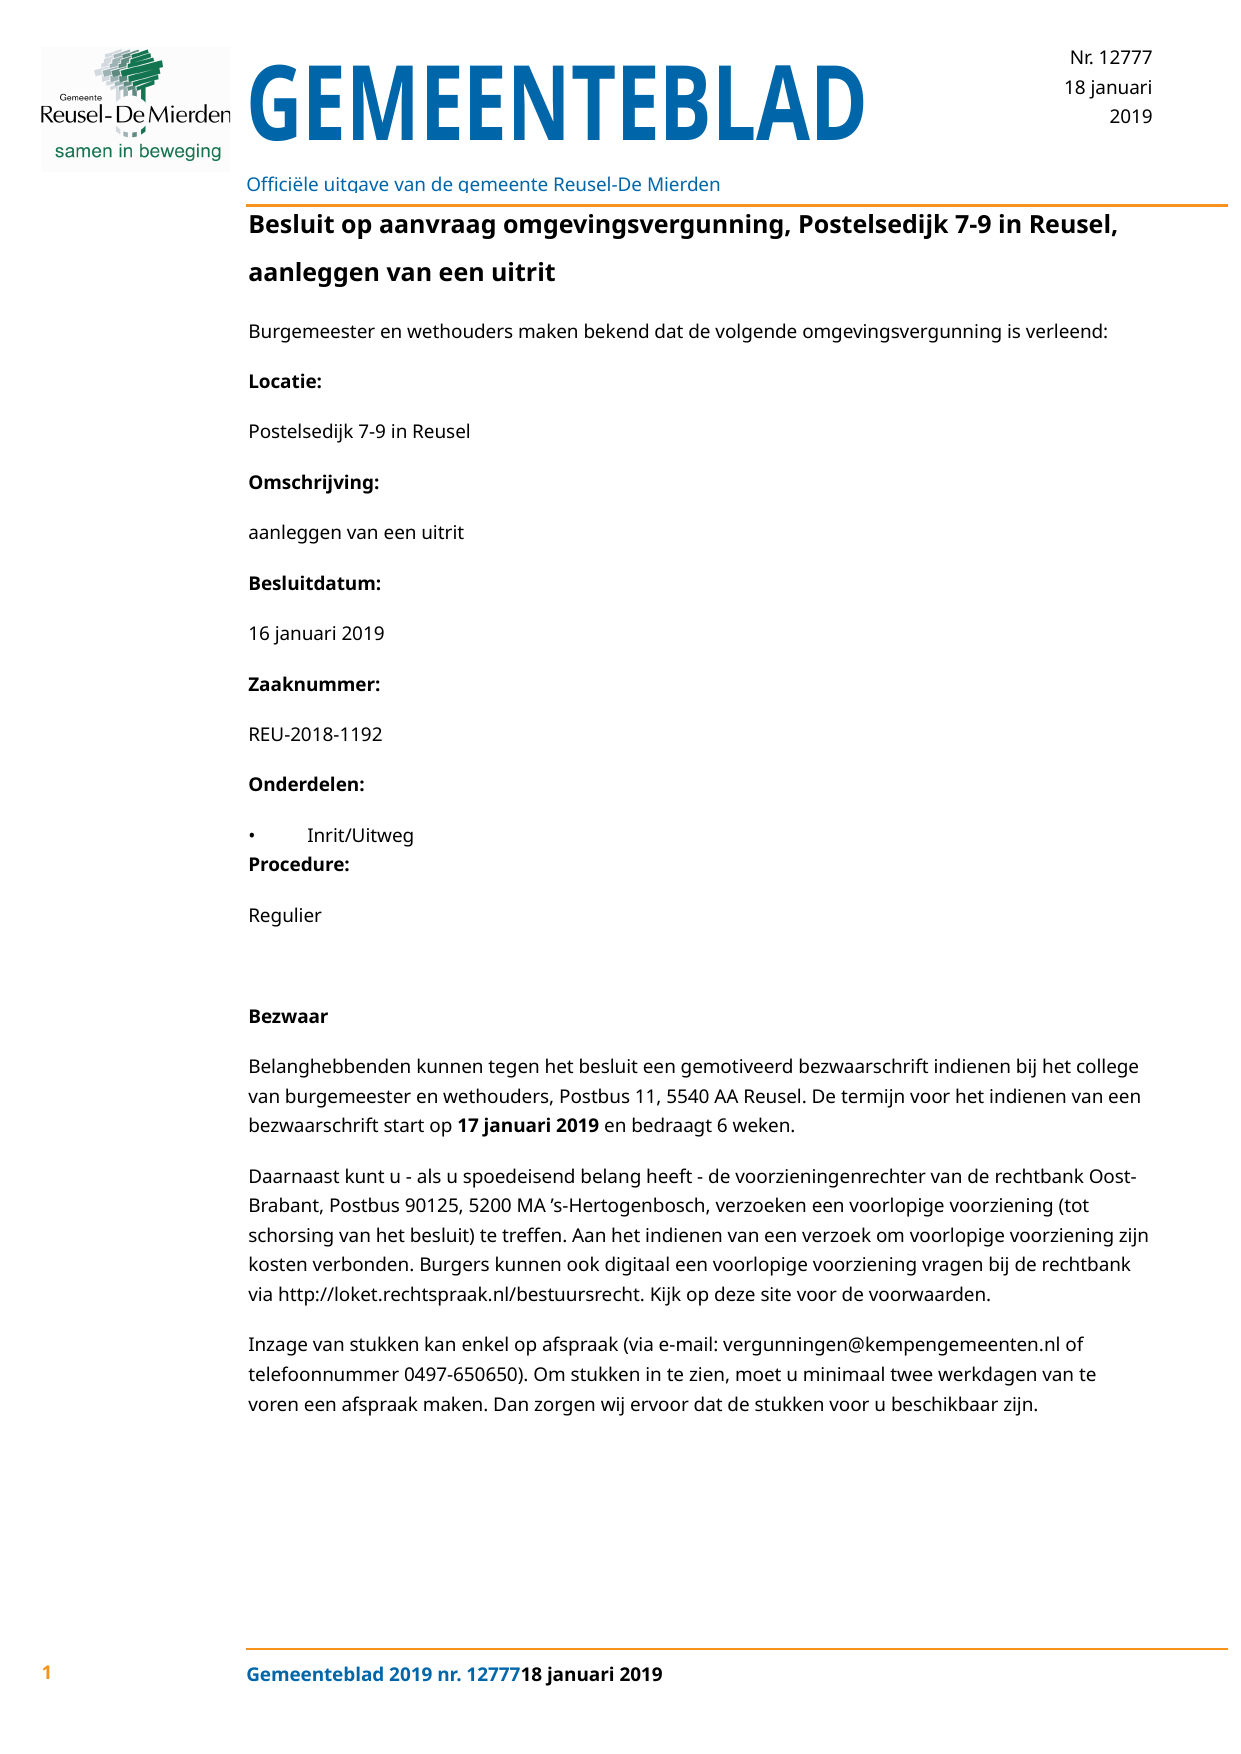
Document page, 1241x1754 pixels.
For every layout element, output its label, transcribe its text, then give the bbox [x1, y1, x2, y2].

text Burgemeester en wethouders maken bekend dat de volgende omgevingsvergunning is verleend: [248, 318, 1152, 344]
text Bezwaar [248, 1003, 1152, 1029]
text 16 januari 2019 [248, 620, 1152, 646]
text Daarnaast kunt u - als u spoedeisend belang heeft - de voorzieningenrechter van de rechtbank Oost-Brabant, Postbus 90125, 5200 MA ’s-Hertogenbosch, verzoeken een voorlopige voorziening (tot schorsing van het besluit) te treffen. Aan het indienen van een verzoek om voorlopige voorziening zijn kosten verbonden. Burgers kunnen ook digitaal een voorlopige voorziening vragen bij de rechtbank via http://loket.rechtspraak.nl/bestuursrecht. Kijk op deze site voor de voorwaarden. [248, 1163, 1152, 1307]
text Omschrijving: [248, 469, 1152, 495]
text Onderdelen: [248, 772, 1152, 797]
text Belanghebbenden kunnen tegen het besluit een gemotiveerd bezwaarschrift indienen bij het college van burgemeester en wethouders, Postbus 11, 5540 AA Reusel. De termijn voor het indienen van een bezwaarschrift start op 17 januari 2019 en bedraagt 6 weken. [248, 1053, 1152, 1138]
text REU-2018-1192 [248, 721, 1152, 747]
text Postelsedijk 7-9 in Reusel [248, 419, 1152, 444]
text Procedure: [248, 852, 1152, 877]
picture [41, 47, 231, 172]
text Zaaknummer: [248, 671, 1152, 697]
text aanleggen van een uitrit [248, 519, 1152, 545]
text Locatie: [248, 368, 1152, 394]
text Besluit op aanvraag omgevingsvergunning, Postelsedijk 7-9 in Reusel, aanleggen van een uitrit [248, 207, 1152, 288]
text Regulier [248, 902, 1152, 928]
text Inzage van stukken kan enkel op afspraak (via e-mail: vergunningen@kempengemeenten.nl of telefoonnummer 0497-650650). Om stukken in te zien, moet u minimaal twee werkdagen van te voren een afspraak maken. Dan zorgen wij ervoor dat de stukken voor u beschikbaar zijn. [248, 1332, 1152, 1417]
list Inrit/Uitweg [248, 822, 1152, 848]
text Besluitdatum: [248, 570, 1152, 596]
